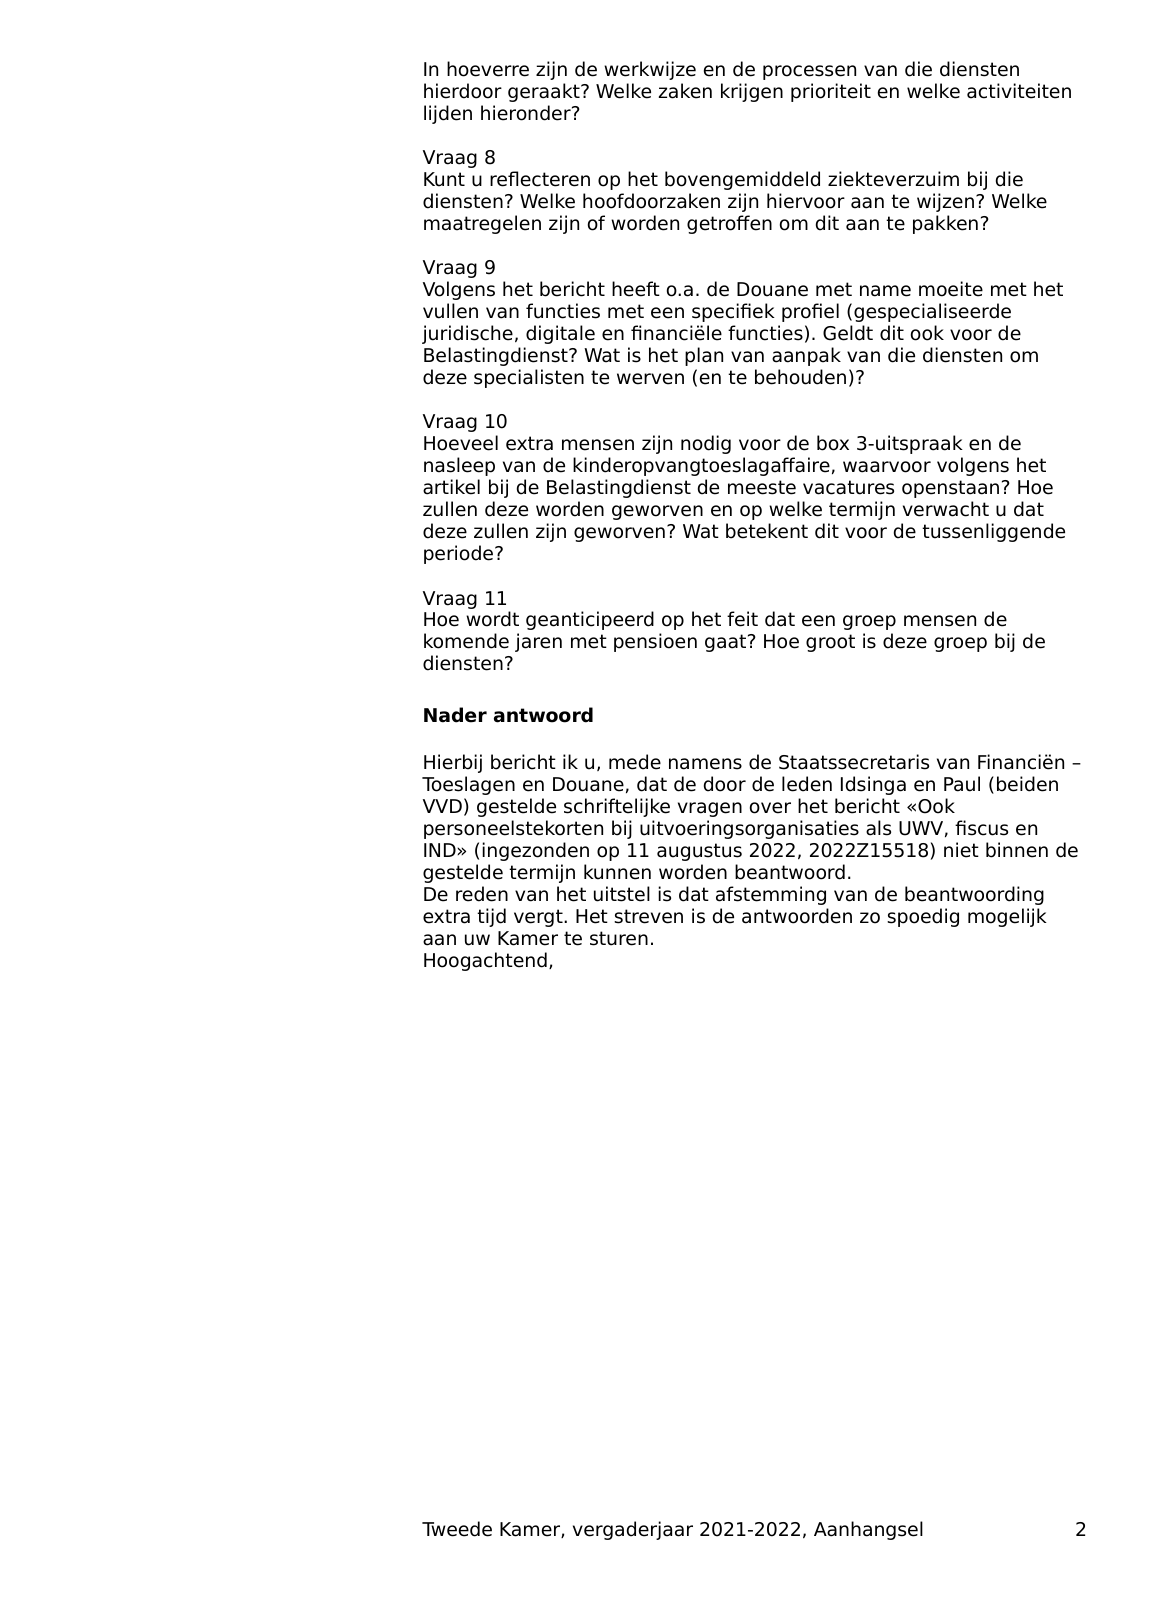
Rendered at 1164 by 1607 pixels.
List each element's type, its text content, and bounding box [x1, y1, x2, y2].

text Kunt u reflecteren op het bovengemiddeld ziekteverzuim bij die diensten? Welke hoofdoorzaken zijn hiervoor aan te wijzen? Welke maatregelen zijn of worden getroffen om dit aan te pakken? [422, 169, 1087, 235]
text Hoogachtend, [422, 950, 1087, 972]
text Hoe wordt geanticipeerd op het feit dat een groep mensen de komende jaren met pensioen gaat? Hoe groot is deze groep bij de diensten? [422, 609, 1087, 675]
text Vraag 10 [422, 411, 1087, 433]
text Vraag 9 [422, 257, 1087, 279]
text Volgens het bericht heeft o.a. de Douane met name moeite met het vullen van functies met een specifiek profiel (gespecialiseerde juridische, digitale en financiële functies). Geldt dit ook voor de Belastingdienst? Wat is het plan van aanpak van die diensten om deze specialisten te werven (en te behouden)? [422, 279, 1087, 389]
text Vraag 11 [422, 587, 1087, 609]
text De reden van het uitstel is dat afstemming van de beantwoording extra tijd vergt. Het streven is de antwoorden zo spoedig mogelijk aan uw Kamer te sturen. [422, 884, 1087, 950]
text Vraag 8 [422, 147, 1087, 169]
text In hoeverre zijn de werkwijze en de processen van die diensten hierdoor geraakt? Welke zaken krijgen prioriteit en welke activiteiten lijden hieronder? [422, 59, 1087, 125]
subtitle Nader antwoord [422, 705, 1087, 727]
text Hoeveel extra mensen zijn nodig voor de box 3-uitspraak en de nasleep van de kinderopvangtoeslagaffaire, waarvoor volgens het artikel bij de Belastingdienst de meeste vacatures openstaan? Hoe zullen deze worden geworven en op welke termijn verwacht u dat deze zullen zijn geworven? Wat betekent dit voor de tussenliggende periode? [422, 433, 1087, 565]
text Hierbij bericht ik u, mede namens de Staatssecretaris van Financiën – Toeslagen en Douane, dat de door de leden Idsinga en Paul (beiden VVD) gestelde schriftelijke vragen over het bericht «Ook personeelstekorten bij uitvoeringsorganisaties als UWV, fiscus en IND» (ingezonden op 11 augustus 2022, 2022Z15518) niet binnen de gestelde termijn kunnen worden beantwoord. [422, 752, 1087, 884]
